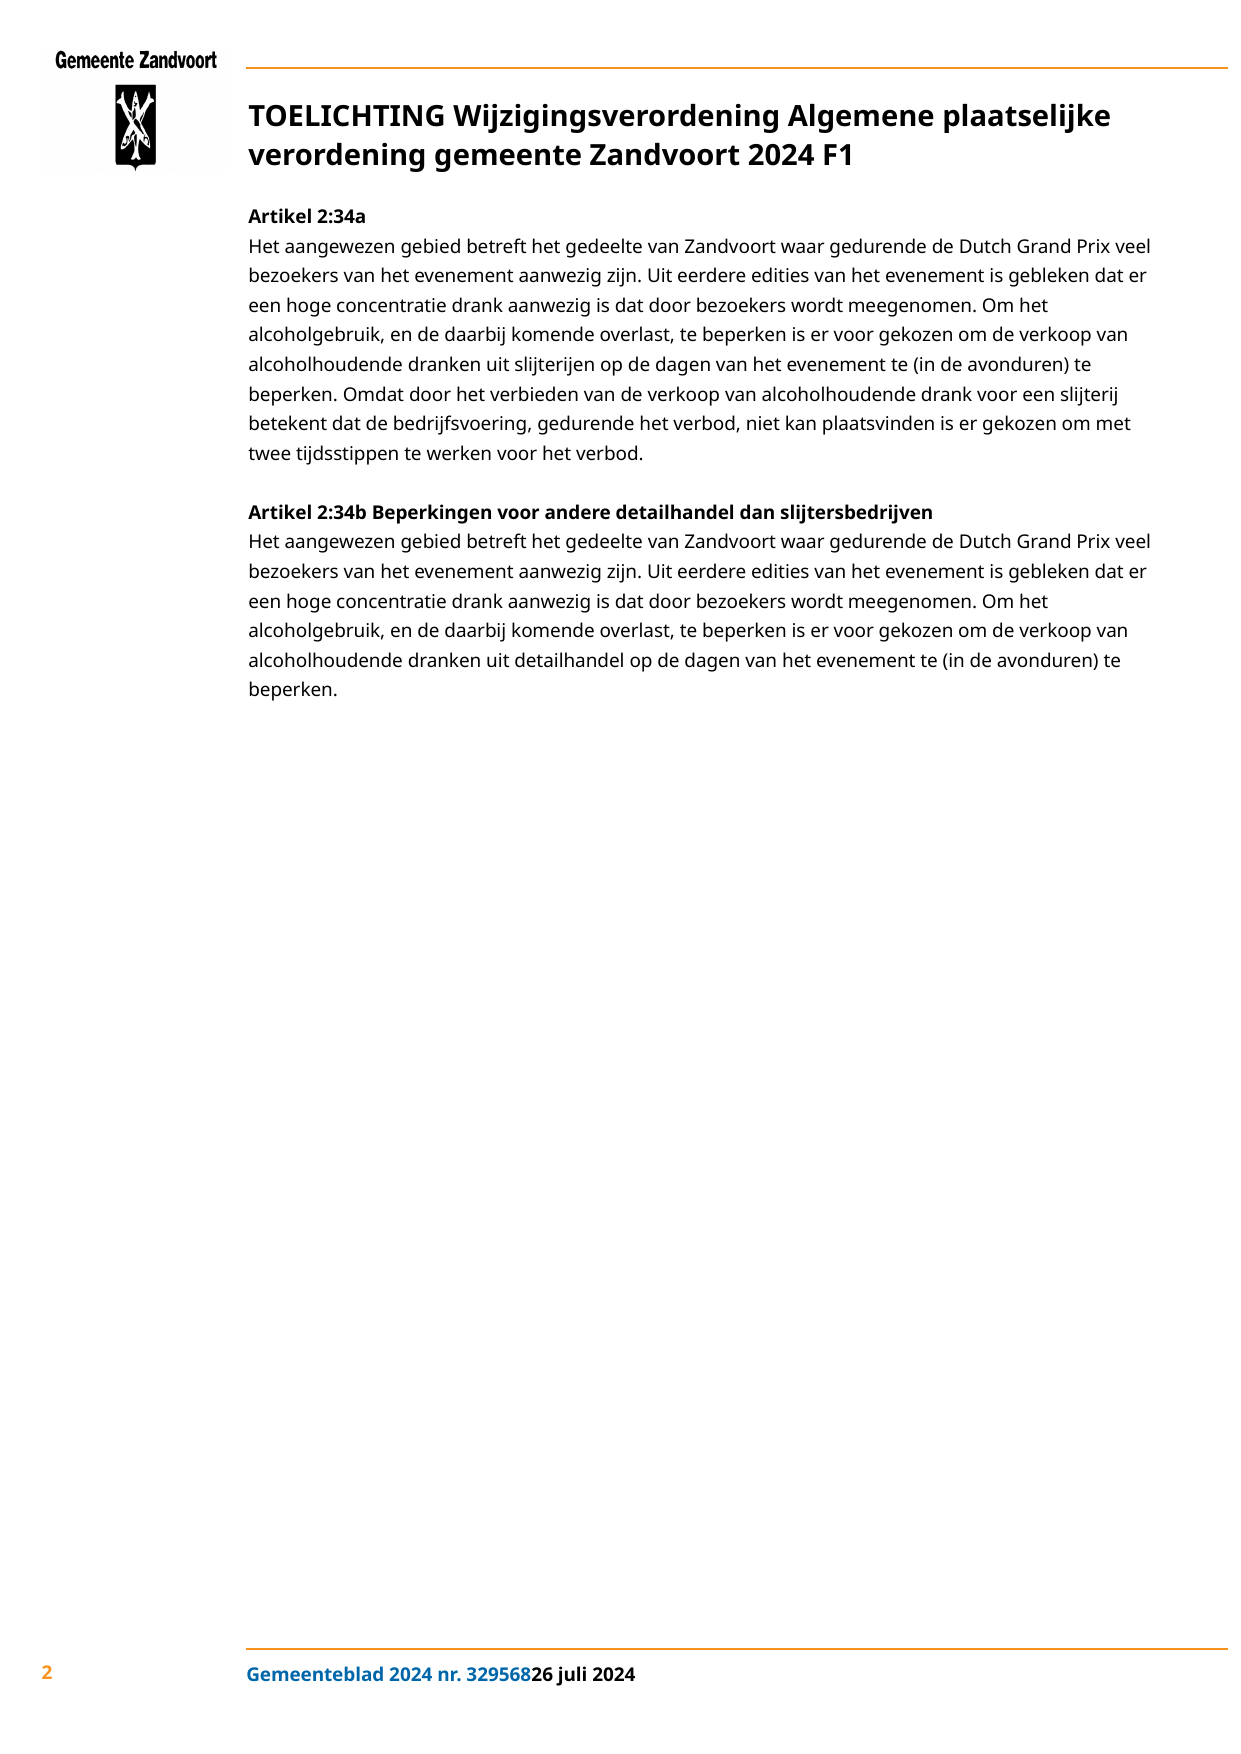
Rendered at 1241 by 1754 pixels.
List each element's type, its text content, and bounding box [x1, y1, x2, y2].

text Artikel 2:34b Beperkingen voor andere detailhandel dan slijtersbedrijven [248, 499, 1152, 525]
text TOELICHTING Wijzigingsverordening Algemene plaatselijke verordening gemeente Zandvoort 2024 F1 [248, 95, 1152, 174]
text Artikel 2:34a [248, 203, 1152, 229]
picture [41, 47, 231, 172]
text Het aangewezen gebied betreft het gedeelte van Zandvoort waar gedurende de Dutch Grand Prix veel bezoekers van het evenement aanwezig zijn. Uit eerdere edities van het evenement is gebleken dat er een hoge concentratie drank aanwezig is dat door bezoekers wordt meegenomen. Om het alcoholgebruik, en de daarbij komende overlast, te beperken is er voor gekozen om de verkoop van alcoholhoudende dranken uit slijterijen op de dagen van het evenement te (in de avonduren) te beperken. Omdat door het verbieden van de verkoop van alcoholhoudende drank voor een slijterij betekent dat de bedrijfsvoering, gedurende het verbod, niet kan plaatsvinden is er gekozen om met twee tijdsstippen te werken voor het verbod. [248, 233, 1152, 466]
text Het aangewezen gebied betreft het gedeelte van Zandvoort waar gedurende de Dutch Grand Prix veel bezoekers van het evenement aanwezig zijn. Uit eerdere edities van het evenement is gebleken dat er een hoge concentratie drank aanwezig is dat door bezoekers wordt meegenomen. Om het alcoholgebruik, en de daarbij komende overlast, te beperken is er voor gekozen om de verkoop van alcoholhoudende dranken uit detailhandel op de dagen van het evenement te (in de avonduren) te beperken. [248, 529, 1152, 702]
